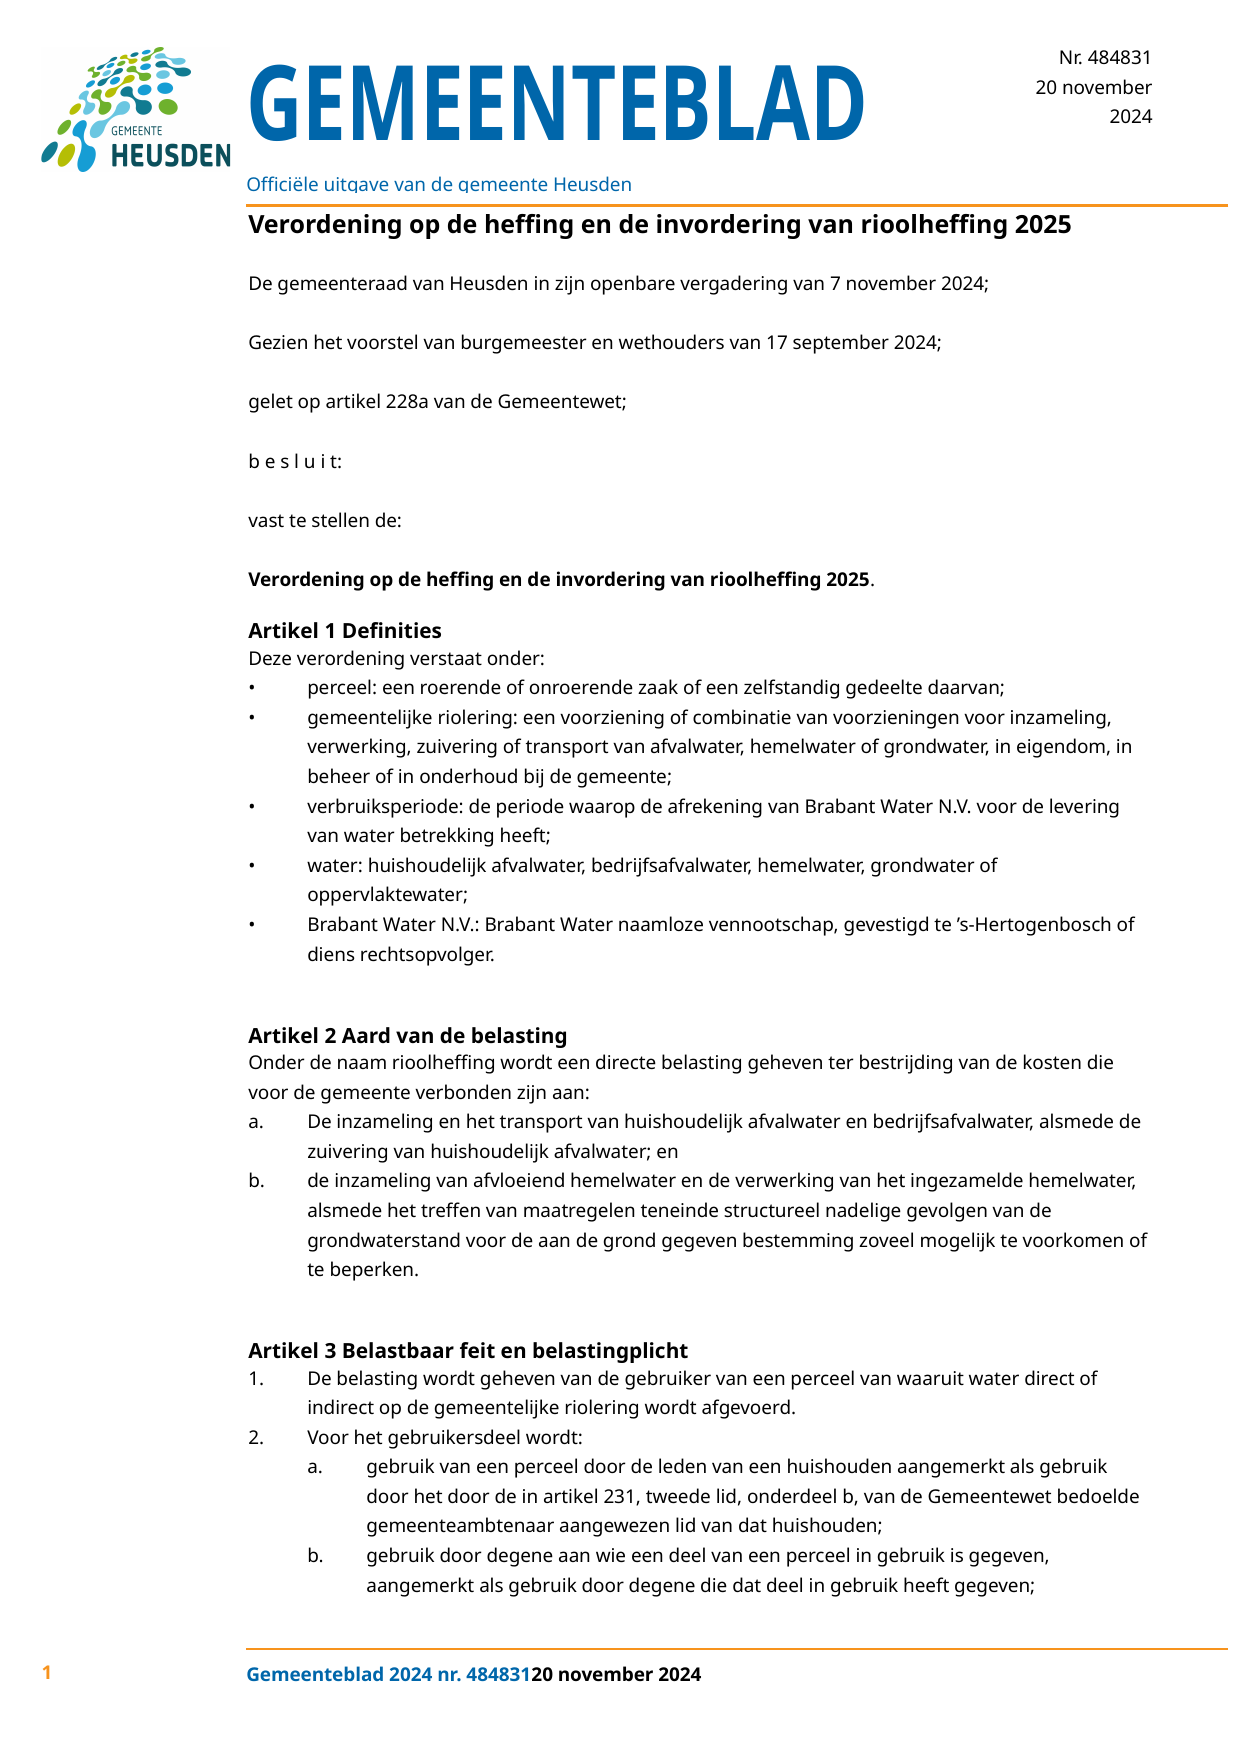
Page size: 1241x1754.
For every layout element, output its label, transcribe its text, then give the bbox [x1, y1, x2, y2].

list De inzameling en het transport van huishoudelijk afvalwater en bedrijfsafvalwater, alsmede de zuivering van huishoudelijk afvalwater; en [248, 1108, 1152, 1164]
text Artikel 1 Definities [248, 617, 1152, 645]
list water: huishoudelijk afvalwater, bedrijfsafvalwater, hemelwater, grondwater of oppervlaktewater; [248, 852, 1152, 907]
text vast te stellen de: [248, 507, 1152, 533]
text Verordening op de heffing en de invordering van rioolheffing 2025 [248, 207, 1152, 241]
text Onder de naam rioolheffing wordt een directe belasting geheven ter bestrijding van de kosten die voor de gemeente verbonden zijn aan: [248, 1049, 1152, 1104]
list perceel: een roerende of onroerende zaak of een zelfstandig gedeelte daarvan; [248, 674, 1152, 700]
list de inzameling van afvloeiend hemelwater en de verwerking van het ingezamelde hemelwater, alsmede het treffen van maatregelen teneinde structureel nadelige gevolgen van de grondwaterstand voor de aan de grond gegeven bestemming zoveel mogelijk te voorkomen of te beperken. [248, 1168, 1152, 1282]
list De belasting wordt geheven van de gebruiker van een perceel van waaruit water direct of indirect op de gemeentelijke riolering wordt afgevoerd. [248, 1365, 1152, 1420]
text Verordening op de heffing en de invordering van rioolheffing 2025. [248, 566, 1152, 592]
list verbruiksperiode: de periode waarop de afrekening van Brabant Water N.V. voor de levering van water betrekking heeft; [248, 793, 1152, 848]
text Deze verordening verstaat onder: [248, 645, 1152, 671]
list Brabant Water N.V.: Brabant Water naamloze vennootschap, gevestigd te ’s-Hertogenbosch of diens rechtsopvolger. [248, 911, 1152, 967]
list gebruik van een perceel door de leden van een huishouden aangemerkt als gebruik door het door de in artikel 231, tweede lid, onderdeel b, van de Gemeentewet bedoelde gemeenteambtenaar aangewezen lid van dat huishouden; [307, 1453, 1152, 1538]
picture [41, 47, 231, 172]
text Gezien het voorstel van burgemeester en wethouders van 17 september 2024; [248, 329, 1152, 355]
list gemeentelijke riolering: een voorziening of combinatie van voorzieningen voor inzameling, verwerking, zuivering of transport van afvalwater, hemelwater of grondwater, in eigendom, in beheer of in onderhoud bij de gemeente; [248, 704, 1152, 789]
text Artikel 2 Aard van de belasting [248, 1021, 1152, 1049]
text Artikel 3 Belastbaar feit en belastingplicht [248, 1336, 1152, 1365]
text De gemeenteraad van Heusden in zijn openbare vergadering van 7 november 2024; [248, 270, 1152, 296]
list gebruik door degene aan wie een deel van een perceel in gebruik is gegeven, aangemerkt als gebruik door degene die dat deel in gebruik heeft gegeven; [307, 1542, 1152, 1598]
list Voor het gebruikersdeel wordt: [248, 1424, 1152, 1450]
text b e s l u i t: [248, 448, 1152, 473]
text gelet op artikel 228a van de Gemeentewet; [248, 389, 1152, 414]
